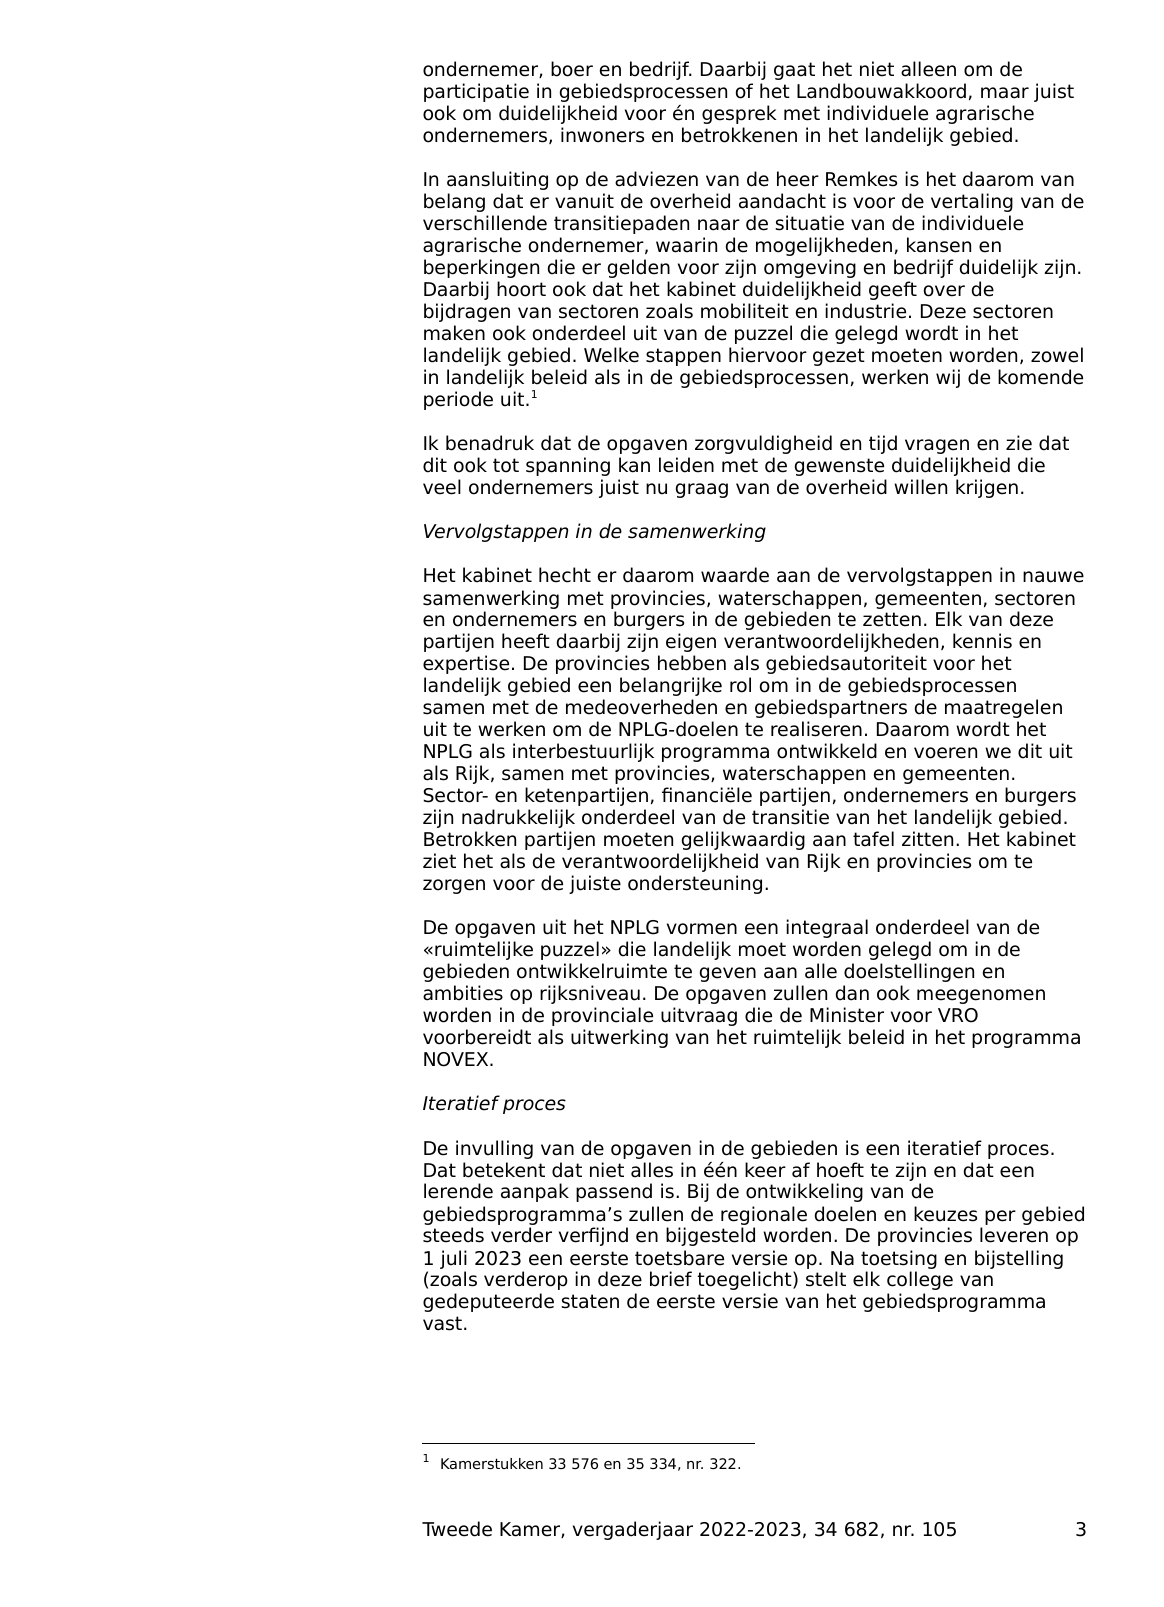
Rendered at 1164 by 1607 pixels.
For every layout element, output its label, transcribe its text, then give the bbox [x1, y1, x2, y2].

text Ik benadruk dat de opgaven zorgvuldigheid en tijd vragen en zie dat dit ook tot spanning kan leiden met de gewenste duidelijkheid die veel ondernemers juist nu graag van de overheid willen krijgen. [422, 433, 1087, 499]
text In aansluiting op de adviezen van de heer Remkes is het daarom van belang dat er vanuit de overheid aandacht is voor de vertaling van de verschillende transitiepaden naar de situatie van de individuele agrarische ondernemer, waarin de mogelijkheden, kansen en beperkingen die er gelden voor zijn omgeving en bedrijf duidelijk zijn. Daarbij hoort ook dat het kabinet duidelijkheid geeft over de bijdragen van sectoren zoals mobiliteit en industrie. Deze sectoren maken ook onderdeel uit van de puzzel die gelegd wordt in het landelijk gebied. Welke stappen hiervoor gezet moeten worden, zowel in landelijk beleid als in de gebiedsprocessen, werken wij de komende periode uit. [422, 169, 1087, 411]
subtitle Vervolgstappen in de samenwerking [422, 521, 1087, 543]
text Het kabinet hecht er daarom waarde aan de vervolgstappen in nauwe samenwerking met provincies, waterschappen, gemeenten, sectoren en ondernemers en burgers in de gebieden te zetten. Elk van deze partijen heeft daarbij zijn eigen verantwoordelijkheden, kennis en expertise. De provincies hebben als gebiedsautoriteit voor het landelijk gebied een belangrijke rol om in de gebiedsprocessen samen met de medeoverheden en gebiedspartners de maatregelen uit te werken om de NPLG-doelen te realiseren. Daarom wordt het NPLG als interbestuurlijk programma ontwikkeld en voeren we dit uit als Rijk, samen met provincies, waterschappen en gemeenten. Sector- en ketenpartijen, financiële partijen, ondernemers en burgers zijn nadrukkelijk onderdeel van de transitie van het landelijk gebied. Betrokken partijen moeten gelijkwaardig aan tafel zitten. Het kabinet ziet het als de verantwoordelijkheid van Rijk en provincies om te zorgen voor de juiste ondersteuning. [422, 565, 1087, 895]
text ondernemer, boer en bedrijf. Daarbij gaat het niet alleen om de participatie in gebiedsprocessen of het Landbouwakkoord, maar juist ook om duidelijkheid voor én gesprek met individuele agrarische ondernemers, inwoners en betrokkenen in het landelijk gebied. [422, 59, 1087, 147]
subtitle Iteratief proces [422, 1093, 1087, 1115]
text De invulling van de opgaven in de gebieden is een iteratief proces. Dat betekent dat niet alles in één keer af hoeft te zijn en dat een lerende aanpak passend is. Bij de ontwikkeling van de gebiedsprogramma’s zullen de regionale doelen en keuzes per gebied steeds verder verfijnd en bijgesteld worden. De provincies leveren op 1 juli 2023 een eerste toetsbare versie op. Na toetsing en bijstelling (zoals verderop in deze brief toegelicht) stelt elk college van gedeputeerde staten de eerste versie van het gebiedsprogramma vast. [422, 1137, 1087, 1335]
text De opgaven uit het NPLG vormen een integraal onderdeel van de «ruimtelijke puzzel» die landelijk moet worden gelegd om in de gebieden ontwikkelruimte te geven aan alle doelstellingen en ambities op rijksniveau. De opgaven zullen dan ook meegenomen worden in de provinciale uitvraag die de Minister voor VRO voorbereidt als uitwerking van het ruimtelijk beleid in het programma NOVEX. [422, 917, 1087, 1071]
text Kamerstukken 33 576 en 35 334, nr. 322. [422, 1452, 1087, 1474]
